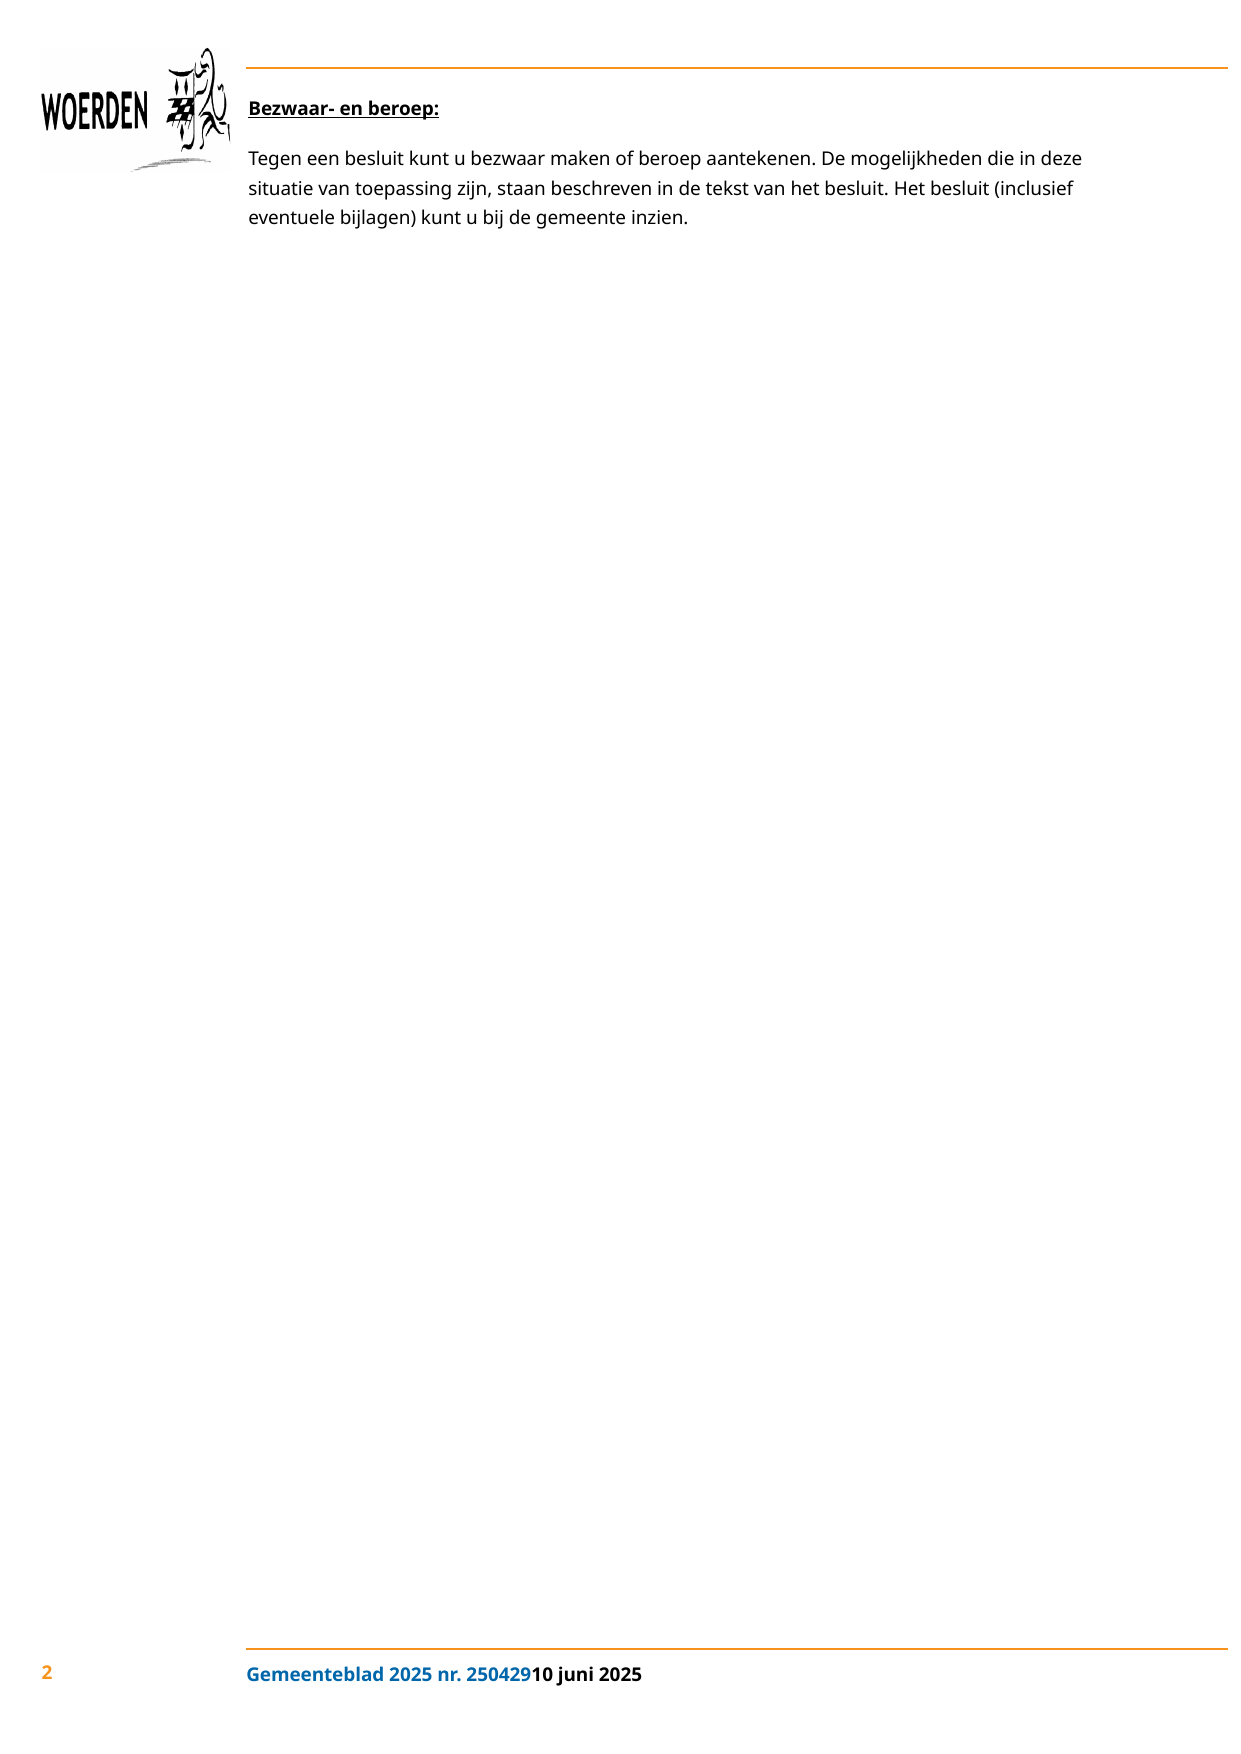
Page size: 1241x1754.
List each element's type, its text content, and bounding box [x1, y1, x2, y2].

text Bezwaar- en beroep: [248, 95, 1152, 121]
text Tegen een besluit kunt u bezwaar maken of beroep aantekenen. De mogelijkheden die in deze situatie van toepassing zijn, staan beschreven in de tekst van het besluit. Het besluit (inclusief eventuele bijlagen) kunt u bij de gemeente inzien. [248, 145, 1152, 230]
picture [41, 47, 231, 172]
